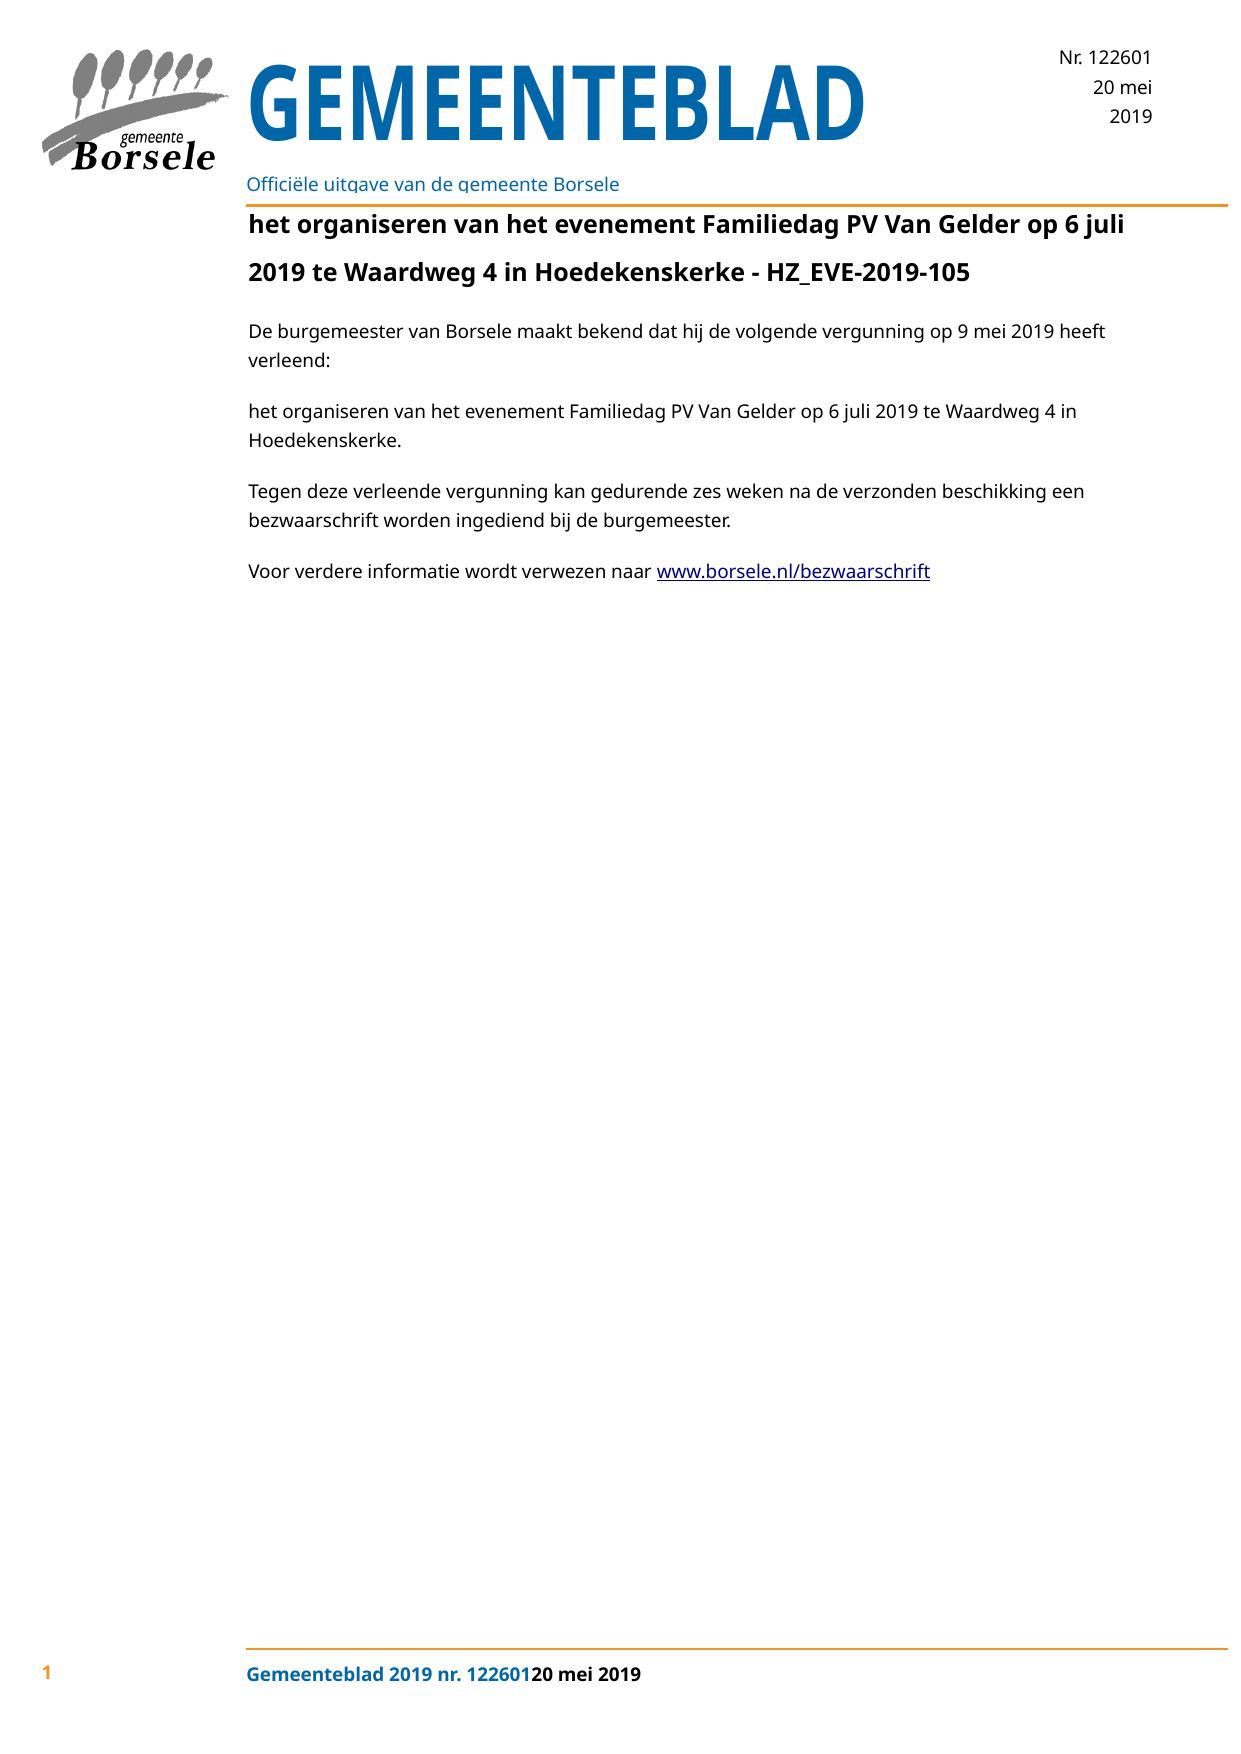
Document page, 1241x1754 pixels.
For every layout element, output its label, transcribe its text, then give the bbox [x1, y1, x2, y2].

text Voor verdere informatie wordt verwezen naar www.borsele.nl/bezwaarschrift [248, 558, 1152, 584]
text Tegen deze verleende vergunning kan gedurende zes weken na de verzonden beschikking een bezwaarschrift worden ingediend bij de burgemeester. [248, 478, 1152, 533]
text het organiseren van het evenement Familiedag PV Van Gelder op 6 juli 2019 te Waardweg 4 in Hoedekenskerke. [248, 398, 1152, 453]
text het organiseren van het evenement Familiedag PV Van Gelder op 6 juli 2019 te Waardweg 4 in Hoedekenskerke - HZ_EVE-2019-105 [248, 207, 1152, 288]
picture [41, 47, 231, 172]
text De burgemeester van Borsele maakt bekend dat hij de volgende vergunning op 9 mei 2019 heeft verleend: [248, 318, 1152, 373]
